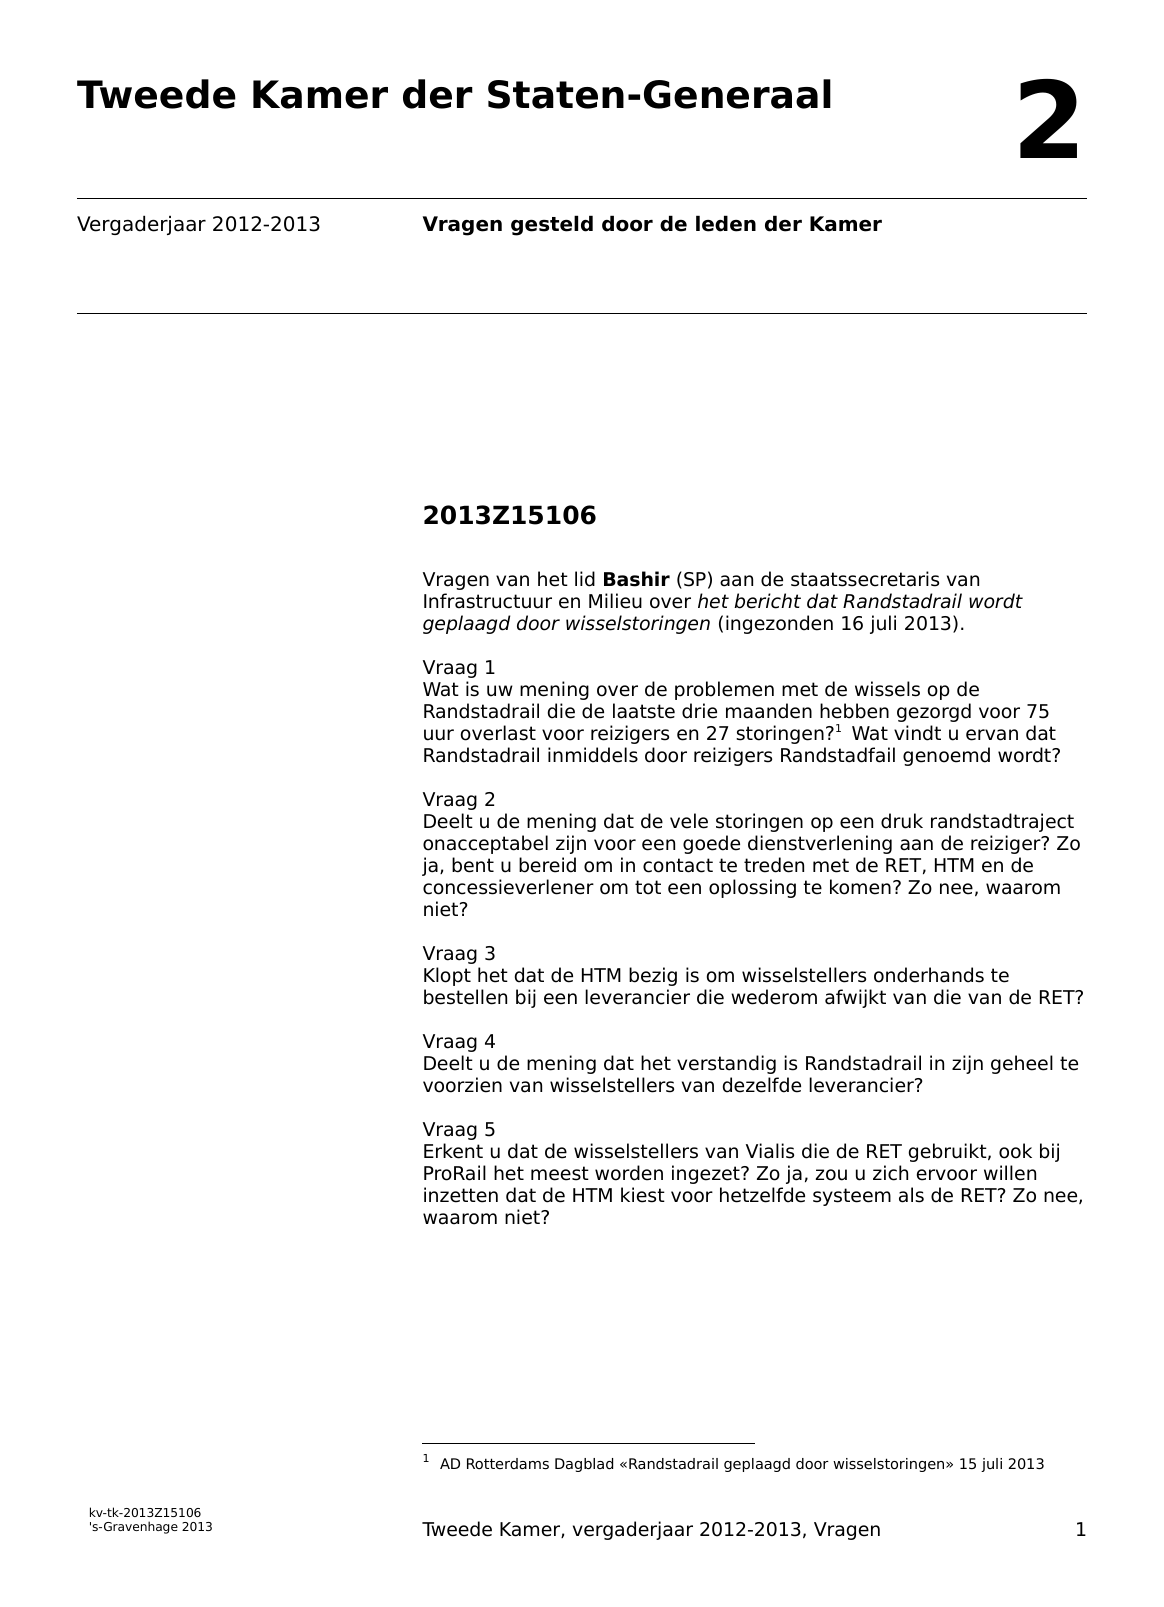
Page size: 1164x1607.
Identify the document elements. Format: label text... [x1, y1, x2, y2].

table_header Tweede Kamer der Staten-Generaal [77, 59, 886, 198]
text Wat is uw mening over de problemen met de wissels op de Randstadrail die de laatste drie maanden hebben gezorgd voor 75 uur overlast voor reizigers en 27 storingen? Wat vindt u ervan dat Randstadrail inmiddels door reizigers Randstadfail genoemd wordt? [422, 679, 1087, 767]
table_cell Vragen gesteld door de leden der Kamer [422, 199, 1087, 313]
text 's-Gravenhage 2013 [88, 1520, 323, 1534]
table_header 2 [886, 59, 1087, 198]
text Vraag 5 [422, 1119, 1087, 1141]
text Deelt u de mening dat het verstandig is Randstadrail in zijn geheel te voorzien van wisselstellers van dezelfde leverancier? [422, 1053, 1087, 1097]
text Vraag 2 [422, 789, 1087, 811]
text Vraag 4 [422, 1031, 1087, 1053]
text Vraag 1 [422, 657, 1087, 679]
text Vragen van het lid Bashir (SP) aan de staatssecretaris van Infrastructuur en Milieu over het bericht dat Randstadrail wordt geplaagd door wisselstoringen (ingezonden 16 juli 2013). [422, 569, 1087, 635]
table_cell Vergaderjaar 2012-2013 [77, 199, 422, 313]
text Vraag 3 [422, 943, 1087, 965]
text AD Rotterdams Dagblad «Randstadrail geplaagd door wisselstoringen» 15 juli 2013 [422, 1452, 1087, 1474]
text Erkent u dat de wisselstellers van Vialis die de RET gebruikt, ook bij ProRail het meest worden ingezet? Zo ja, zou u zich ervoor willen inzetten dat de HTM kiest voor hetzelfde systeem als de RET? Zo nee, waarom niet? [422, 1141, 1087, 1229]
text 2013Z15106 [422, 501, 1087, 531]
text kv-tk-2013Z15106 [88, 1506, 323, 1520]
text Deelt u de mening dat de vele storingen op een druk randstadtraject onacceptabel zijn voor een goede dienstverlening aan de reiziger? Zo ja, bent u bereid om in contact te treden met de RET, HTM en de concessieverlener om tot een oplossing te komen? Zo nee, waarom niet? [422, 811, 1087, 921]
text Klopt het dat de HTM bezig is om wisselstellers onderhands te bestellen bij een leverancier die wederom afwijkt van die van de RET? [422, 965, 1087, 1009]
